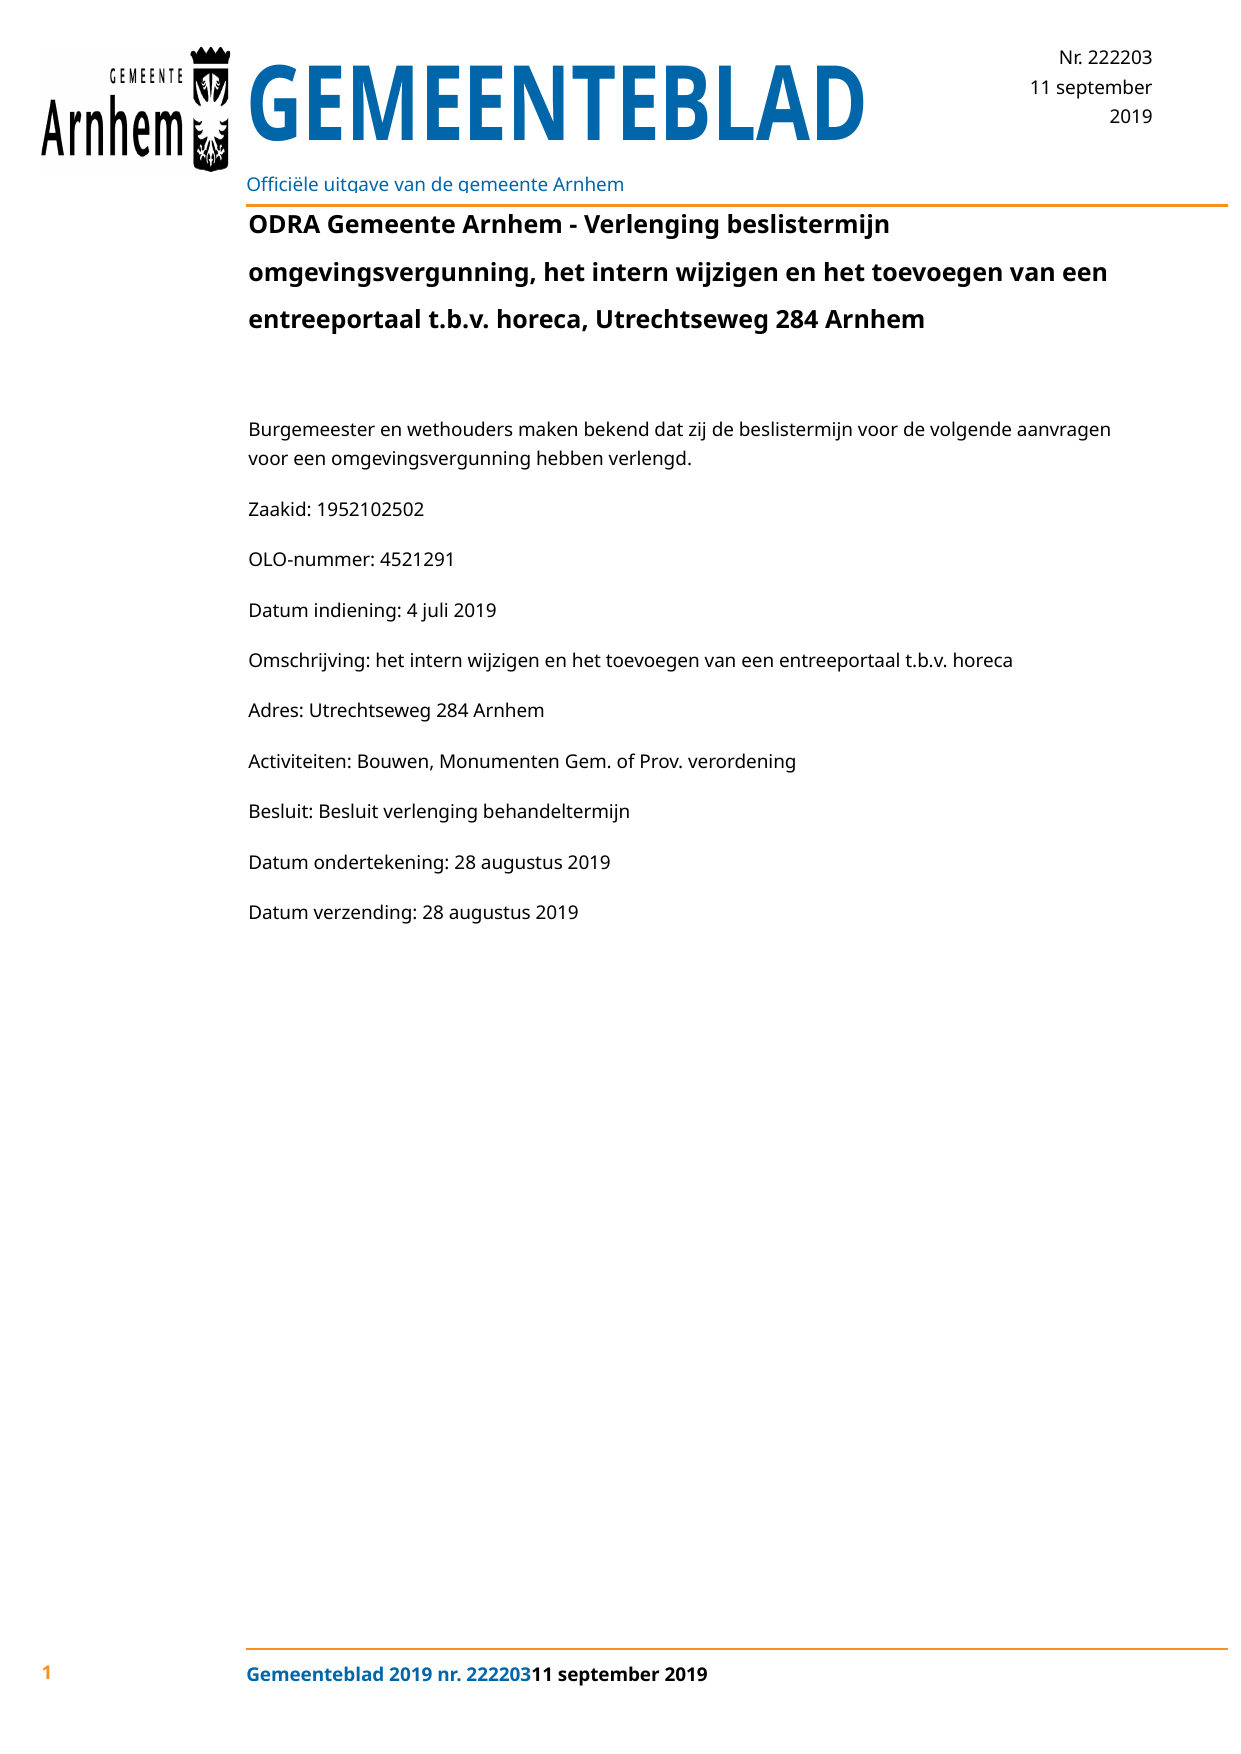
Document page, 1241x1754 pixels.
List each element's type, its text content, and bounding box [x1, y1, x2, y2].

text Datum indiening: 4 juli 2019 [248, 597, 1152, 622]
text Activiteiten: Bouwen, Monumenten Gem. of Prov. verordening [248, 748, 1152, 774]
text Besluit: Besluit verlenging behandeltermijn [248, 798, 1152, 824]
text OLO-nummer: 4521291 [248, 546, 1152, 572]
text Zaakid: 1952102502 [248, 496, 1152, 522]
text Burgemeester en wethouders maken bekend dat zij de beslistermijn voor de volgende aanvragen voor een omgevingsvergunning hebben verlengd. [248, 416, 1152, 471]
picture [41, 47, 231, 172]
text Datum verzending: 28 augustus 2019 [248, 899, 1152, 925]
text Datum ondertekening: 28 augustus 2019 [248, 849, 1152, 874]
text ODRA Gemeente Arnhem - Verlenging beslistermijn omgevingsvergunning, het intern wijzigen en het toevoegen van een entreeportaal t.b.v. horeca, Utrechtseweg 284 Arnhem [248, 207, 1152, 336]
text Adres: Utrechtseweg 284 Arnhem [248, 698, 1152, 723]
text Omschrijving: het intern wijzigen en het toevoegen van een entreeportaal t.b.v. horeca [248, 647, 1152, 673]
